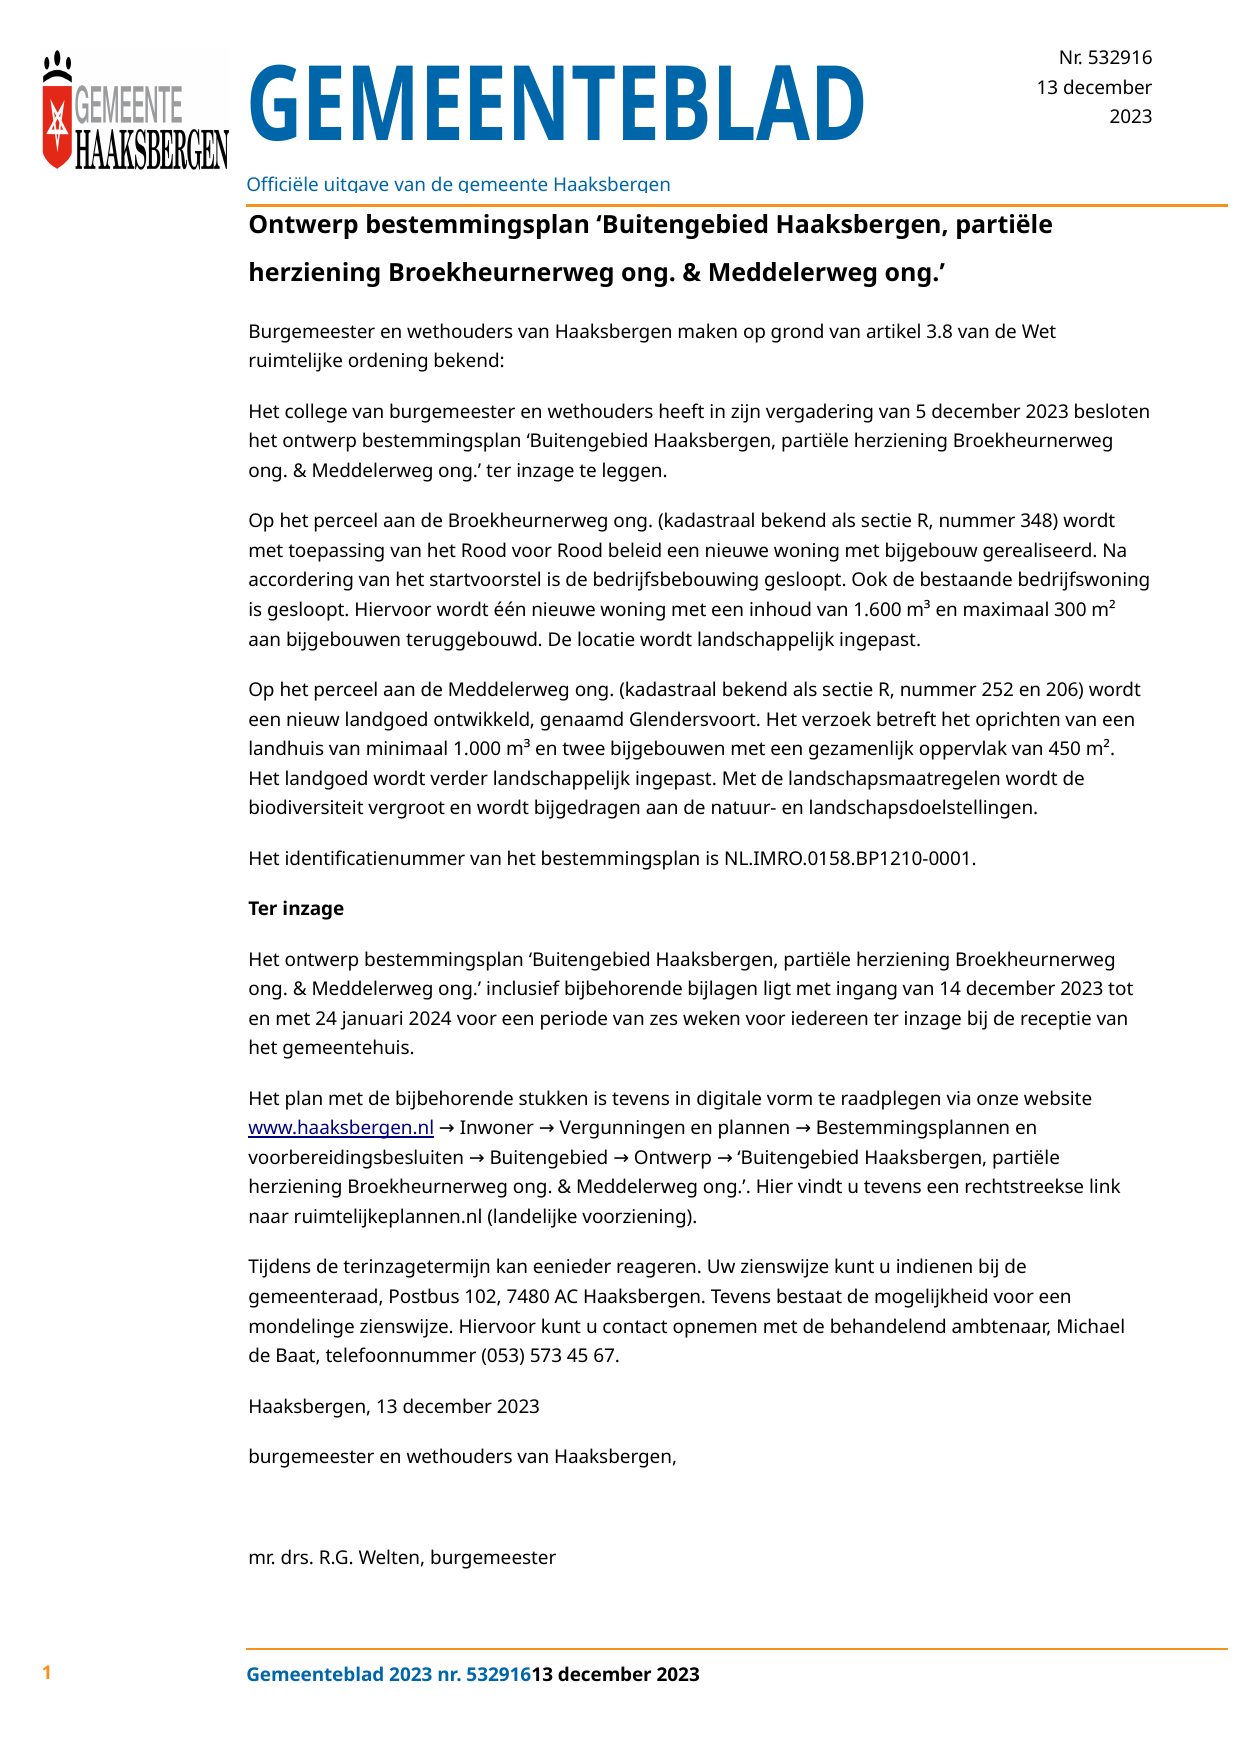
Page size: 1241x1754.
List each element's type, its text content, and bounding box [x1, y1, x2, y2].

text Burgemeester en wethouders van Haaksbergen maken op grond van artikel 3.8 van de Wet ruimtelijke ordening bekend: [248, 318, 1152, 373]
text Haaksbergen, 13 december 2023 [248, 1393, 1152, 1419]
text Het college van burgemeester en wethouders heeft in zijn vergadering van 5 december 2023 besloten het ontwerp bestemmingsplan ‘Buitengebied Haaksbergen, partiële herziening Broekheurnerweg ong. & Meddelerweg ong.’ ter inzage te leggen. [248, 398, 1152, 483]
text Het ontwerp bestemmingsplan ‘Buitengebied Haaksbergen, partiële herziening Broekheurnerweg ong. & Meddelerweg ong.’ inclusief bijbehorende bijlagen ligt met ingang van 14 december 2023 tot en met 24 januari 2024 voor een periode van zes weken voor iedereen ter inzage bij de receptie van het gemeentehuis. [248, 946, 1152, 1060]
text Op het perceel aan de Meddelerweg ong. (kadastraal bekend als sectie R, nummer 252 en 206) wordt een nieuw landgoed ontwikkeld, genaamd Glendersvoort. Het verzoek betreft het oprichten van een landhuis van minimaal 1.000 m³ en twee bijgebouwen met een gezamenlijk oppervlak van 450 m². Het landgoed wordt verder landschappelijk ingepast. Met de landschapsmaatregelen wordt de biodiversiteit vergroot en wordt bijgedragen aan de natuur- en landschapsdoelstellingen. [248, 676, 1152, 820]
picture [41, 47, 231, 172]
text burgemeester en wethouders van Haaksbergen, [248, 1443, 1152, 1469]
text Het plan met de bijbehorende stukken is tevens in digitale vorm te raadplegen via onze website www.haaksbergen.nl → Inwoner → Vergunningen en plannen → Bestemmingsplannen en voorbereidingsbesluiten → Buitengebied → Ontwerp → ‘Buitengebied Haaksbergen, partiële herziening Broekheurnerweg ong. & Meddelerweg ong.’. Hier vindt u tevens een rechtstreekse link naar ruimtelijkeplannen.nl (landelijke voorziening). [248, 1085, 1152, 1229]
text Ontwerp bestemmingsplan ‘Buitengebied Haaksbergen, partiële herziening Broekheurnerweg ong. & Meddelerweg ong.’ [248, 207, 1152, 288]
text Het identificatienummer van het bestemmingsplan is NL.IMRO.0158.BP1210-0001. [248, 845, 1152, 871]
text Tijdens de terinzagetermijn kan eenieder reageren. Uw zienswijze kunt u indienen bij de gemeenteraad, Postbus 102, 7480 AC Haaksbergen. Tevens bestaat de mogelijkheid voor een mondelinge zienswijze. Hiervoor kunt u contact opnemen met de behandelend ambtenaar, Michael de Baat, telefoonnummer (053) 573 45 67. [248, 1254, 1152, 1368]
text Op het perceel aan de Broekheurnerweg ong. (kadastraal bekend als sectie R, nummer 348) wordt met toepassing van het Rood voor Rood beleid een nieuwe woning met bijgebouw gerealiseerd. Na accordering van het startvoorstel is de bedrijfsbebouwing gesloopt. Ook de bestaande bedrijfswoning is gesloopt. Hiervoor wordt één nieuwe woning met een inhoud van 1.600 m³ en maximaal 300 m² aan bijgebouwen teruggebouwd. De locatie wordt landschappelijk ingepast. [248, 507, 1152, 652]
text mr. drs. R.G. Welten, burgemeester [248, 1544, 1152, 1570]
text Ter inzage [248, 895, 1152, 921]
